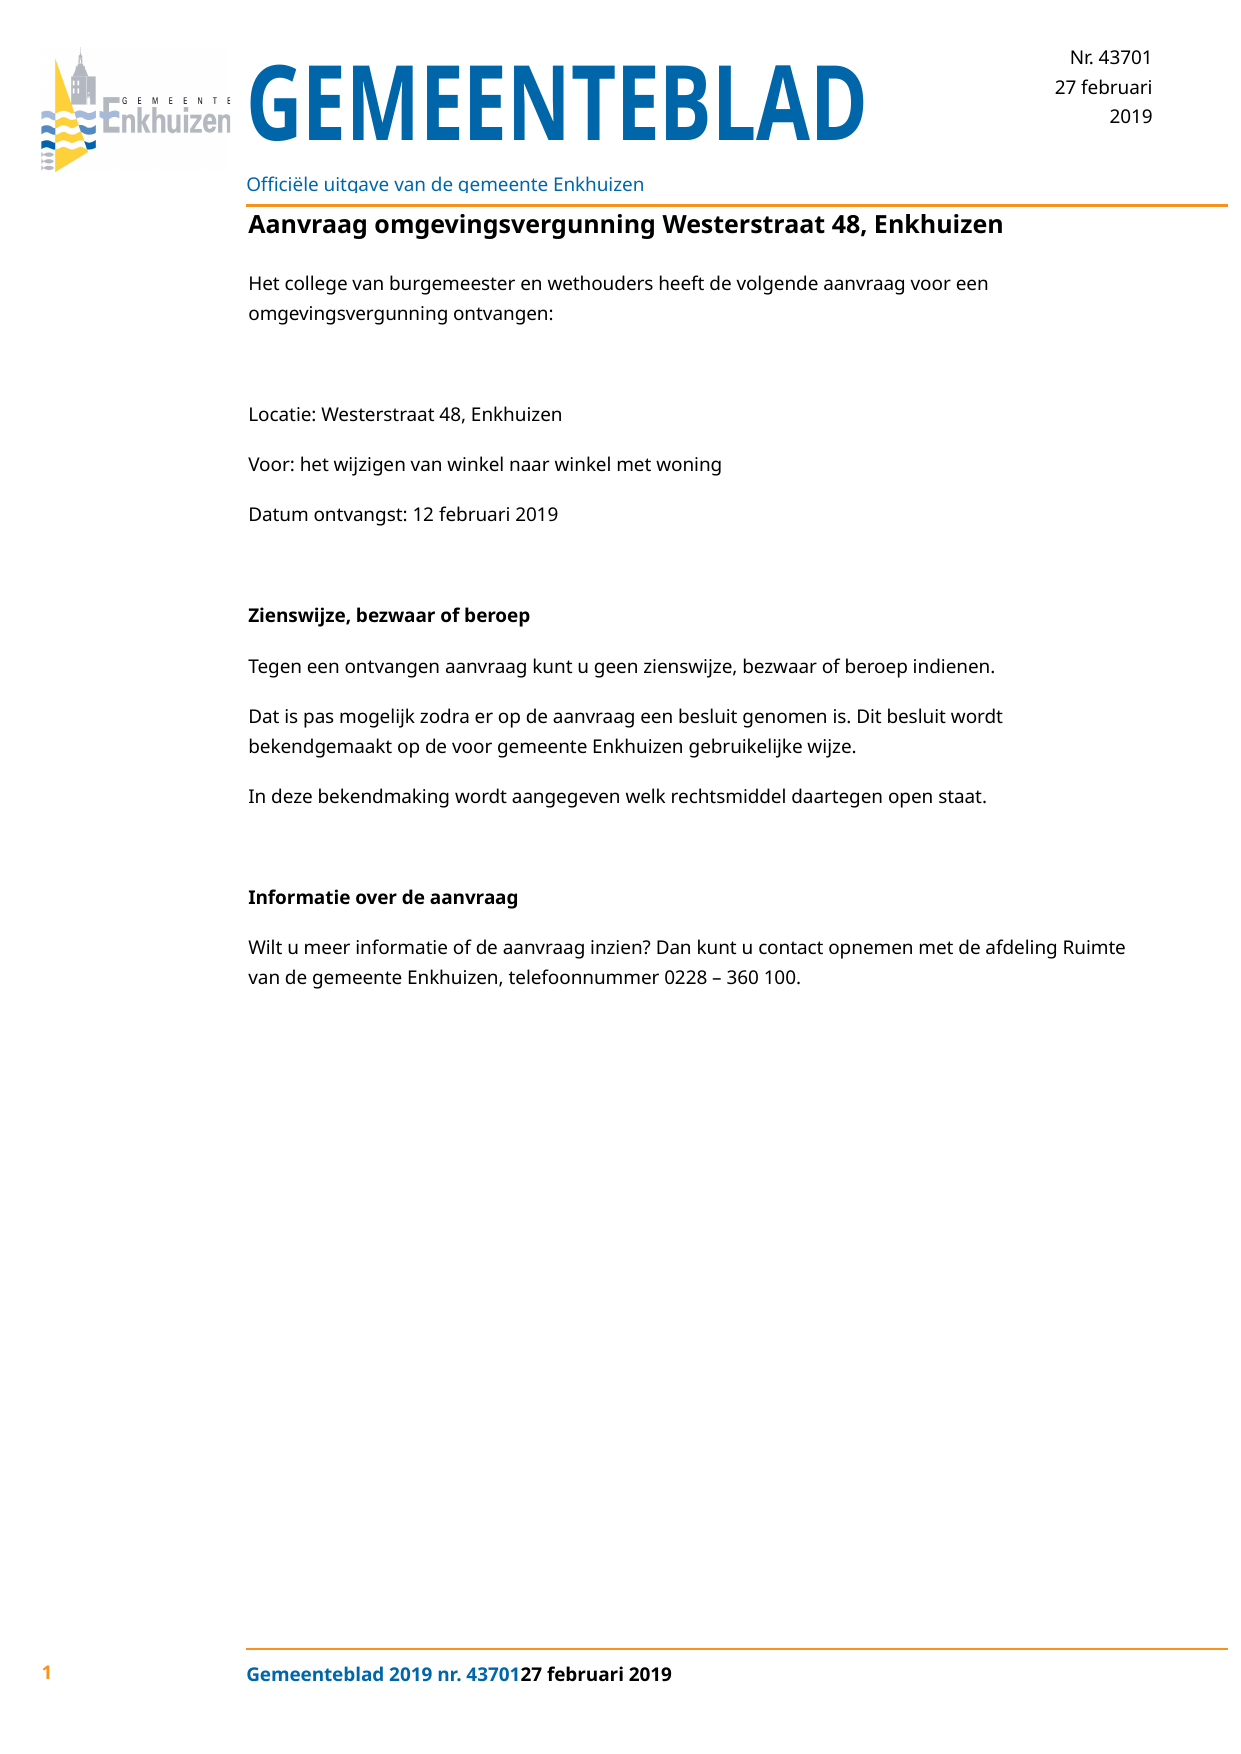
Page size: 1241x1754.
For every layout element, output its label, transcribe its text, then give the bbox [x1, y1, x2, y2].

text Wilt u meer informatie of de aanvraag inzien? Dan kunt u contact opnemen met de afdeling Ruimte van de gemeente Enkhuizen, telefoonnummer 0228 – 360 100. [248, 934, 1152, 990]
text Dat is pas mogelijk zodra er op de aanvraag een besluit genomen is. Dit besluit wordt bekendgemaakt op de voor gemeente Enkhuizen gebruikelijke wijze. [248, 703, 1152, 758]
text Zienswijze, bezwaar of beroep [248, 602, 1152, 628]
text Het college van burgemeester en wethouders heeft de volgende aanvraag voor een omgevingsvergunning ontvangen: [248, 270, 1152, 326]
text Informatie over de aanvraag [248, 884, 1152, 910]
text In deze bekendmaking wordt aangegeven welk rechtsmiddel daartegen open staat. [248, 783, 1152, 809]
text Tegen een ontvangen aanvraag kunt u geen zienswijze, bezwaar of beroep indienen. [248, 653, 1152, 678]
picture [41, 47, 231, 172]
text Datum ontvangst: 12 februari 2019 [248, 502, 1152, 527]
text Voor: het wijzigen van winkel naar winkel met woning [248, 451, 1152, 477]
text Aanvraag omgevingsvergunning Westerstraat 48, Enkhuizen [248, 207, 1152, 241]
text Locatie: Westerstraat 48, Enkhuizen [248, 401, 1152, 426]
